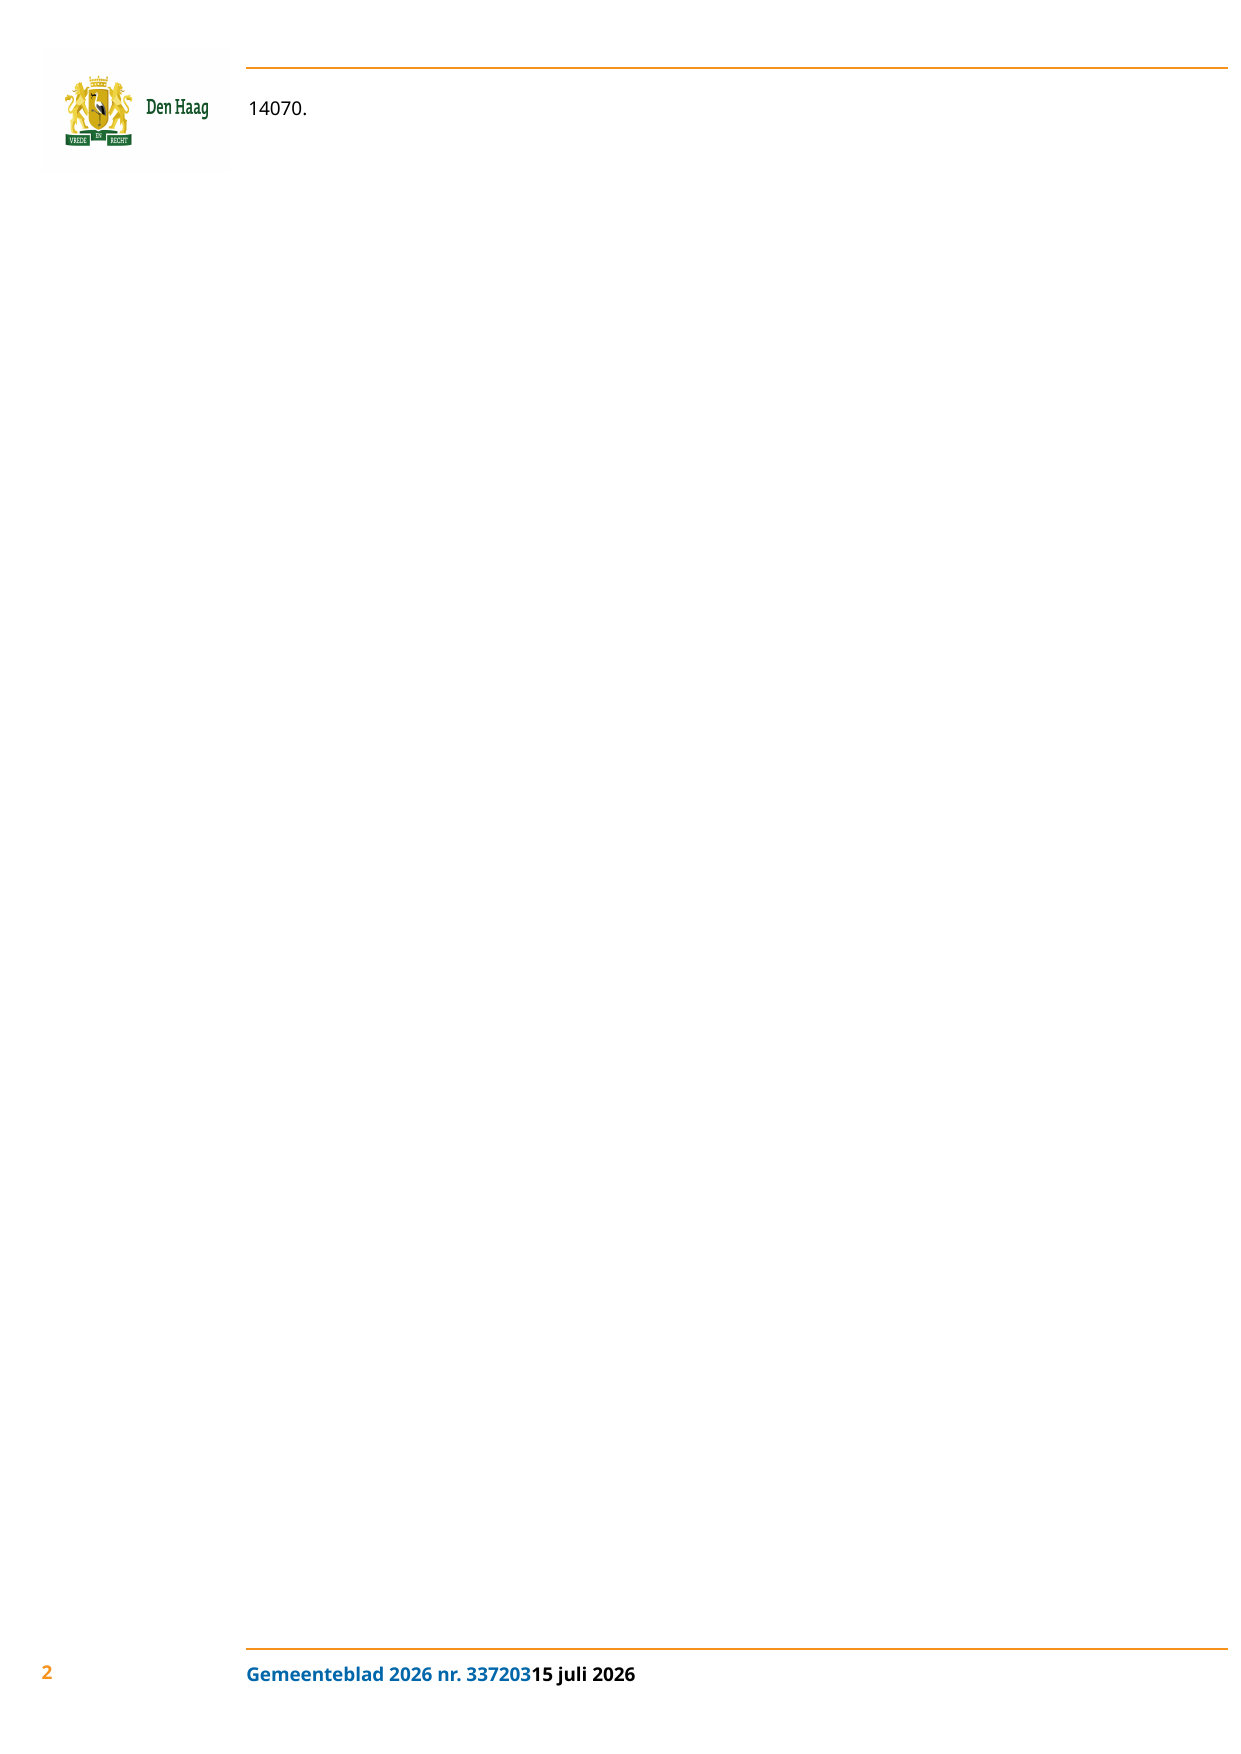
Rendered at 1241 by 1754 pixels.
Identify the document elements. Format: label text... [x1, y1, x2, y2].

text 14070. [248, 95, 1152, 121]
picture [41, 47, 231, 172]
